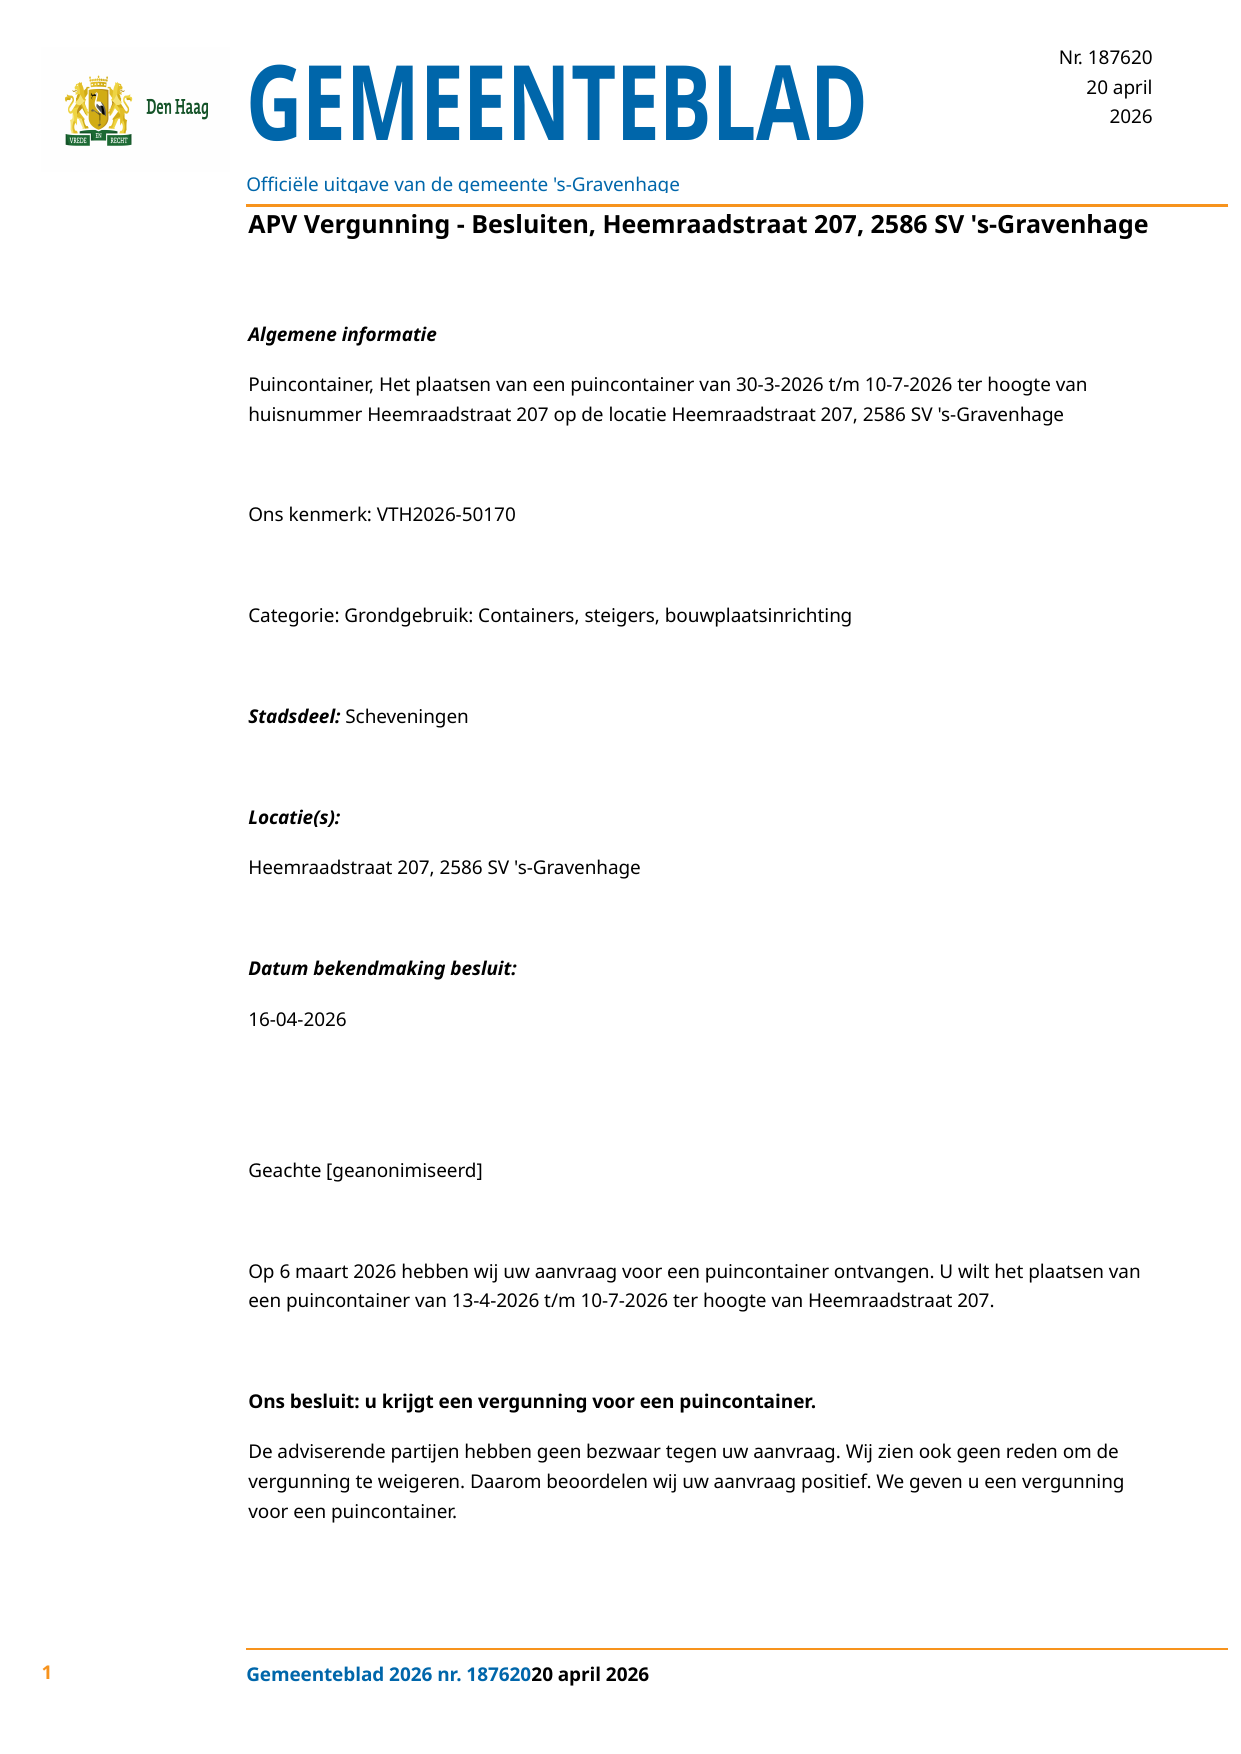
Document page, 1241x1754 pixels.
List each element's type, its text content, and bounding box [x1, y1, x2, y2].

text Stadsdeel: Scheveningen [248, 703, 1152, 729]
text Locatie(s): [248, 804, 1152, 830]
text Datum bekendmaking besluit: [248, 955, 1152, 981]
text Op 6 maart 2026 hebben wij uw aanvraag voor een puincontainer ontvangen. U wilt het plaatsen van een puincontainer van 13-4-2026 t/m 10-7-2026 ter hoogte van Heemraadstraat 207. [248, 1258, 1152, 1313]
text Categorie: Grondgebruik: Containers, steigers, bouwplaatsinrichting [248, 602, 1152, 628]
text APV Vergunning - Besluiten, Heemraadstraat 207, 2586 SV 's-Gravenhage [248, 207, 1152, 241]
text Puincontainer, Het plaatsen van een puincontainer van 30-3-2026 t/m 10-7-2026 ter hoogte van huisnummer Heemraadstraat 207 op de locatie Heemraadstraat 207, 2586 SV 's-Gravenhage [248, 371, 1152, 426]
text Ons besluit: u krijgt een vergunning voor een puincontainer. [248, 1388, 1152, 1414]
text De adviserende partijen hebben geen bezwaar tegen uw aanvraag. Wij zien ook geen reden om de vergunning te weigeren. Daarom beoordelen wij uw aanvraag positief. We geven u een vergunning voor een puincontainer. [248, 1439, 1152, 1523]
text Algemene informatie [248, 321, 1152, 346]
text Geachte [geanonimiseerd] [248, 1157, 1152, 1183]
text Heemraadstraat 207, 2586 SV 's-Gravenhage [248, 854, 1152, 880]
picture [41, 47, 231, 172]
text 16-04-2026 [248, 1006, 1152, 1031]
text Ons kenmerk: VTH2026-50170 [248, 502, 1152, 527]
